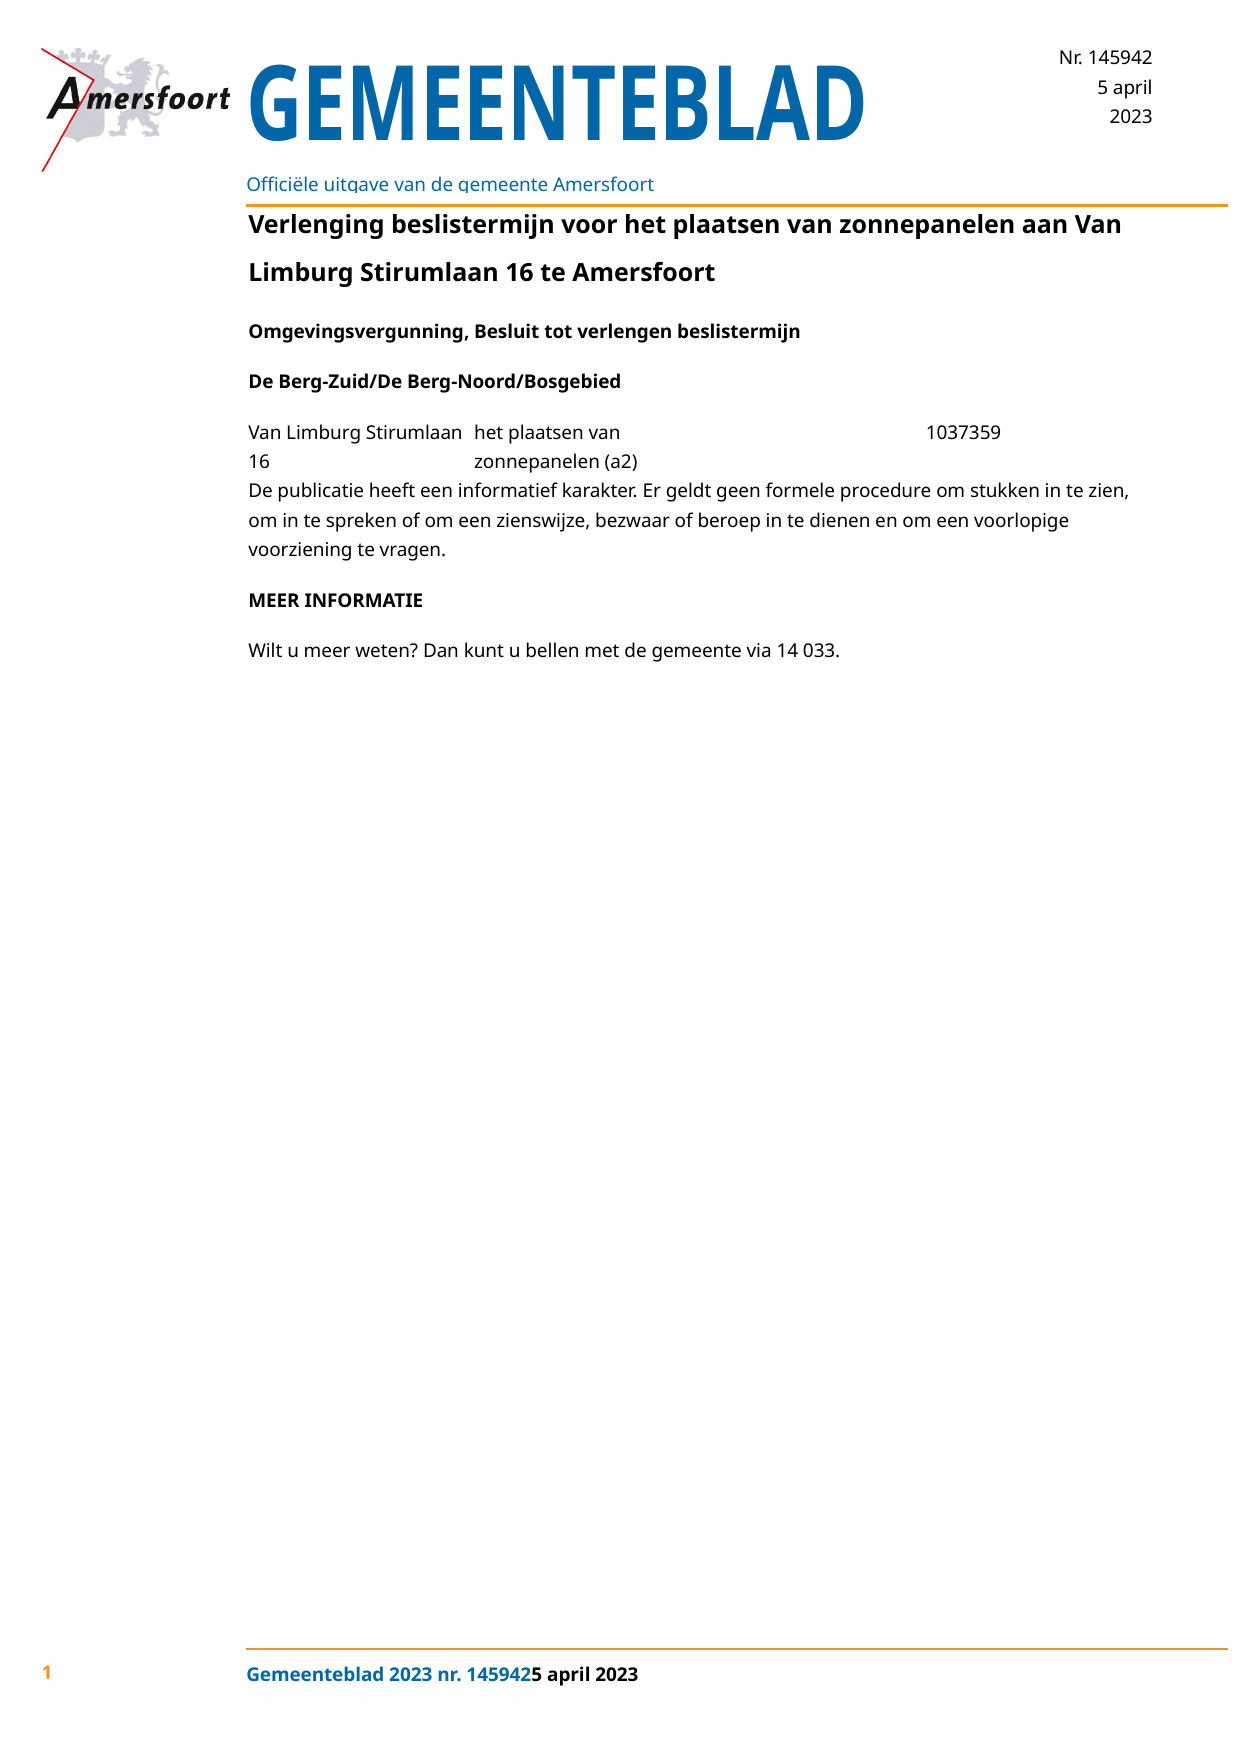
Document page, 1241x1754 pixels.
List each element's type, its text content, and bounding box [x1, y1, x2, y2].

text MEER INFORMATIE [248, 587, 1152, 613]
table_header het plaatsen van zonnepanelen (a2) [474, 419, 700, 474]
table_header 1037359 [926, 419, 1152, 474]
text Verlenging beslistermijn voor het plaatsen van zonnepanelen aan Van Limburg Stirumlaan 16 te Amersfoort [248, 207, 1152, 288]
text De publicatie heeft een informatief karakter. Er geldt geen formele procedure om stukken in te zien, om in te spreken of om een zienswijze, bezwaar of beroep in te dienen en om een voorlopige voorziening te vragen. [248, 477, 1152, 562]
text Omgevingsvergunning, Besluit tot verlengen beslistermijn [248, 318, 1152, 344]
text Wilt u meer weten? Dan kunt u bellen met de gemeente via 14 033. [248, 637, 1152, 663]
picture [41, 47, 231, 172]
table_header Van Limburg Stirumlaan 16 [248, 419, 474, 474]
table_header [700, 419, 926, 474]
text De Berg-Zuid/De Berg-Noord/Bosgebied [248, 368, 1152, 394]
